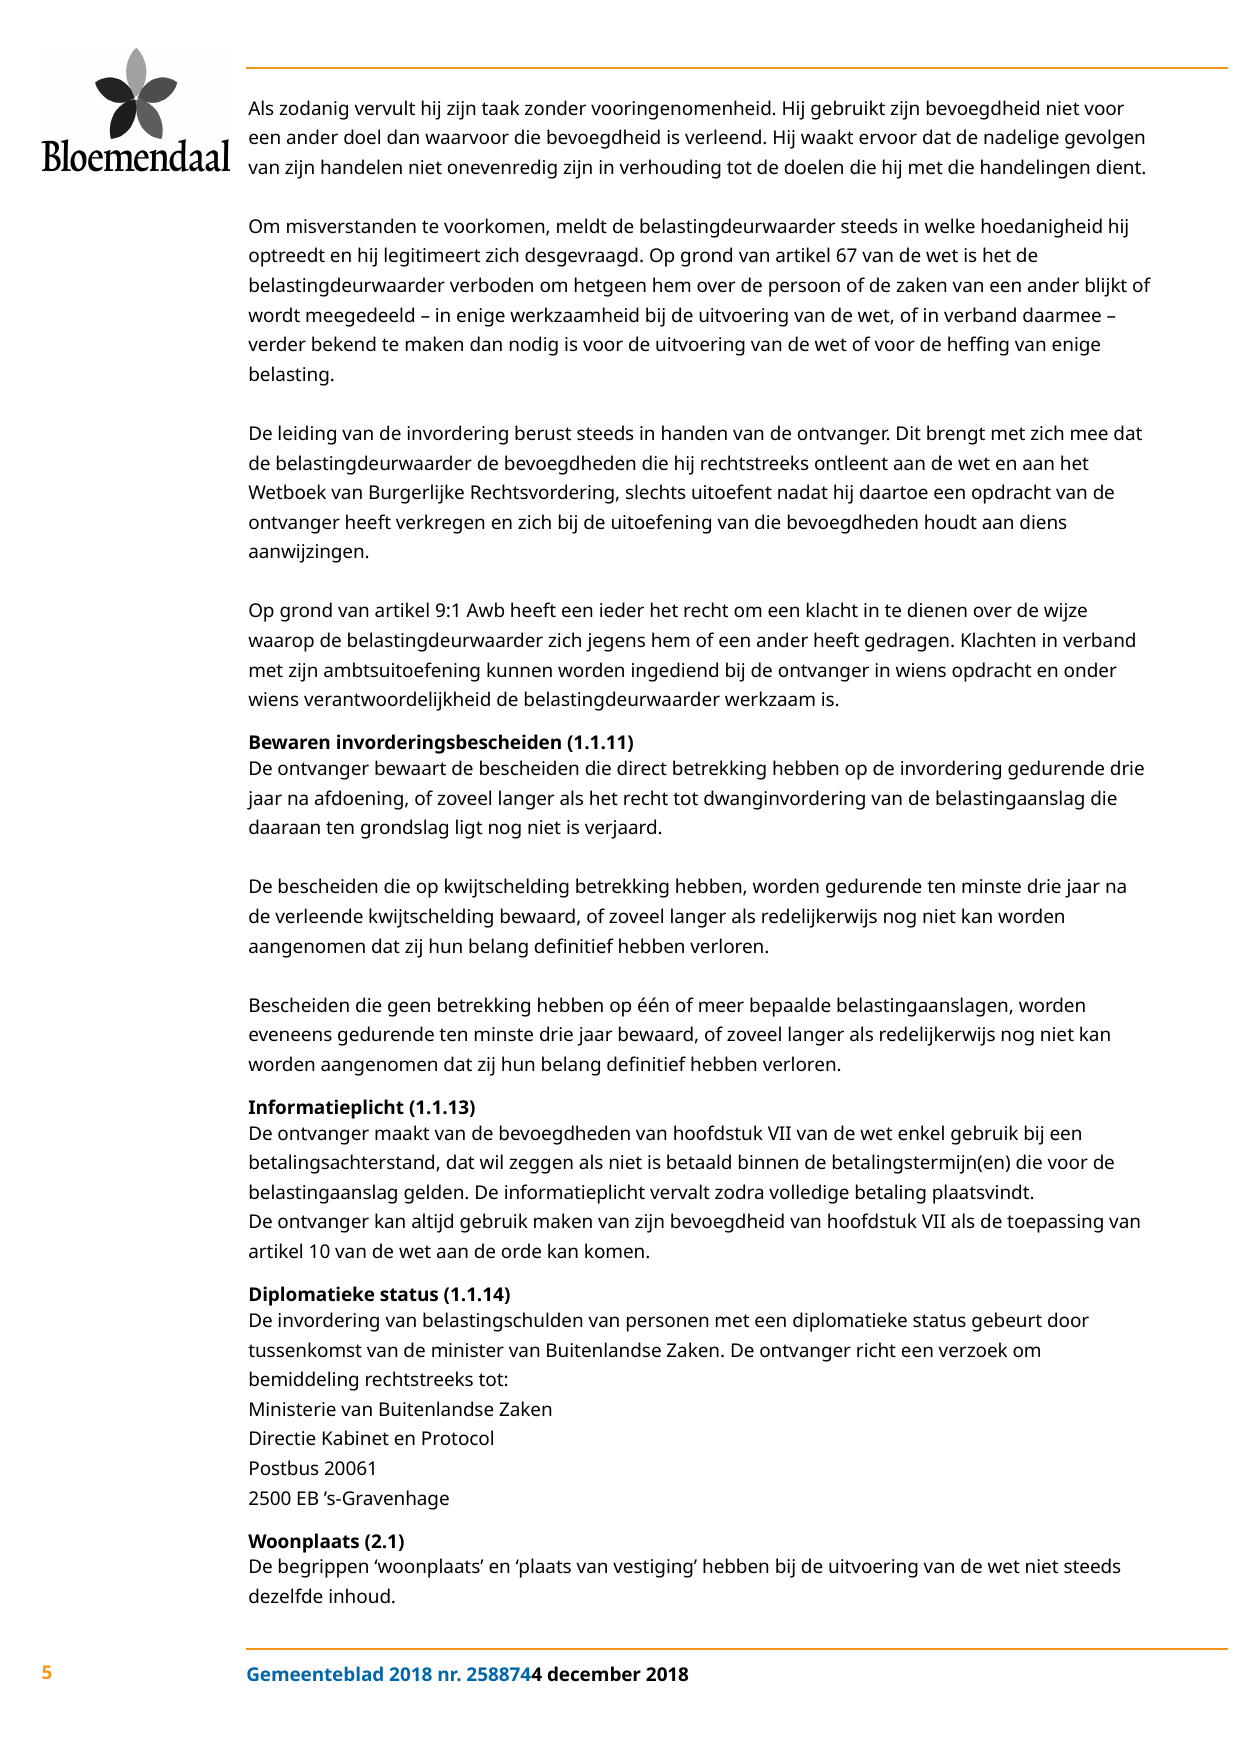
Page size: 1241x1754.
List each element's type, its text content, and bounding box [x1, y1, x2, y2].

text De ontvanger bewaart de bescheiden die direct betrekking hebben op de invordering gedurende drie jaar na afdoening, of zoveel langer als het recht tot dwanginvordering van de belastingaanslag die daaraan ten grondslag ligt nog niet is verjaard. [248, 755, 1152, 840]
picture [41, 47, 231, 172]
text Als zodanig vervult hij zijn taak zonder vooringenomenheid. Hij gebruikt zijn bevoegdheid niet voor een ander doel dan waarvoor die bevoegdheid is verleend. Hij waakt ervoor dat de nadelige gevolgen van zijn handelen niet onevenredig zijn in verhouding tot de doelen die hij met die handelingen dient. [248, 95, 1152, 180]
text De invordering van belastingschulden van personen met een diplomatieke status gebeurt door tussenkomst van de minister van Buitenlandse Zaken. De ontvanger richt een verzoek om bemiddeling rechtstreeks tot: [248, 1307, 1152, 1392]
text Informatieplicht (1.1.13) [248, 1094, 1152, 1120]
text De begrippen ‘woonplaats’ en ‘plaats van vestiging’ hebben bij de uitvoering van de wet niet steeds dezelfde inhoud. [248, 1553, 1152, 1609]
text Diplomatieke status (1.1.14) [248, 1281, 1152, 1307]
text De ontvanger kan altijd gebruik maken van zijn bevoegdheid van hoofdstuk VII als de toepassing van artikel 10 van de wet aan de orde kan komen. [248, 1209, 1152, 1264]
text Postbus 20061 [248, 1455, 1152, 1481]
text Om misverstanden te voorkomen, meldt de belastingdeurwaarder steeds in welke hoedanigheid hij optreedt en hij legitimeert zich desgevraagd. Op grond van artikel 67 van de wet is het de belastingdeurwaarder verboden om hetgeen hem over de persoon of de zaken van een ander blijkt of wordt meegedeeld – in enige werkzaamheid bij de uitvoering van de wet, of in verband daarmee – verder bekend te maken dan nodig is voor de uitvoering van de wet of voor de heffing van enige belasting. [248, 213, 1152, 387]
text 2500 EB ’s-Gravenhage [248, 1485, 1152, 1510]
text De leiding van de invordering berust steeds in handen van de ontvanger. Dit brengt met zich mee dat de belastingdeurwaarder de bevoegdheden die hij rechtstreeks ontleent aan de wet en aan het Wetboek van Burgerlijke Rechtsvordering, slechts uitoefent nadat hij daartoe een opdracht van de ontvanger heeft verkregen en zich bij de uitoefening van die bevoegdheden houdt aan diens aanwijzingen. [248, 420, 1152, 564]
text Op grond van artikel 9:1 Awb heeft een ieder het recht om een klacht in te dienen over de wijze waarop de belastingdeurwaarder zich jegens hem of een ander heeft gedragen. Klachten in verband met zijn ambtsuitoefening kunnen worden ingediend bij de ontvanger in wiens opdracht en onder wiens verantwoordelijkheid de belastingdeurwaarder werkzaam is. [248, 598, 1152, 712]
text Bewaren invorderingsbescheiden (1.1.11) [248, 729, 1152, 755]
text Bescheiden die geen betrekking hebben op één of meer bepaalde belastingaanslagen, worden eveneens gedurende ten minste drie jaar bewaard, of zoveel langer als redelijkerwijs nog niet kan worden aangenomen dat zij hun belang definitief hebben verloren. [248, 992, 1152, 1077]
text De ontvanger maakt van de bevoegdheden van hoofdstuk VII van de wet enkel gebruik bij een betalingsachterstand, dat wil zeggen als niet is betaald binnen de betalingstermijn(en) die voor de belastingaanslag gelden. De informatieplicht vervalt zodra volledige betaling plaatsvindt. [248, 1120, 1152, 1205]
text Woonplaats (2.1) [248, 1528, 1152, 1553]
text De bescheiden die op kwijtschelding betrekking hebben, worden gedurende ten minste drie jaar na de verleende kwijtschelding bewaard, of zoveel langer als redelijkerwijs nog niet kan worden aangenomen dat zij hun belang definitief hebben verloren. [248, 874, 1152, 958]
text Directie Kabinet en Protocol [248, 1426, 1152, 1451]
text Ministerie van Buitenlandse Zaken [248, 1396, 1152, 1422]
